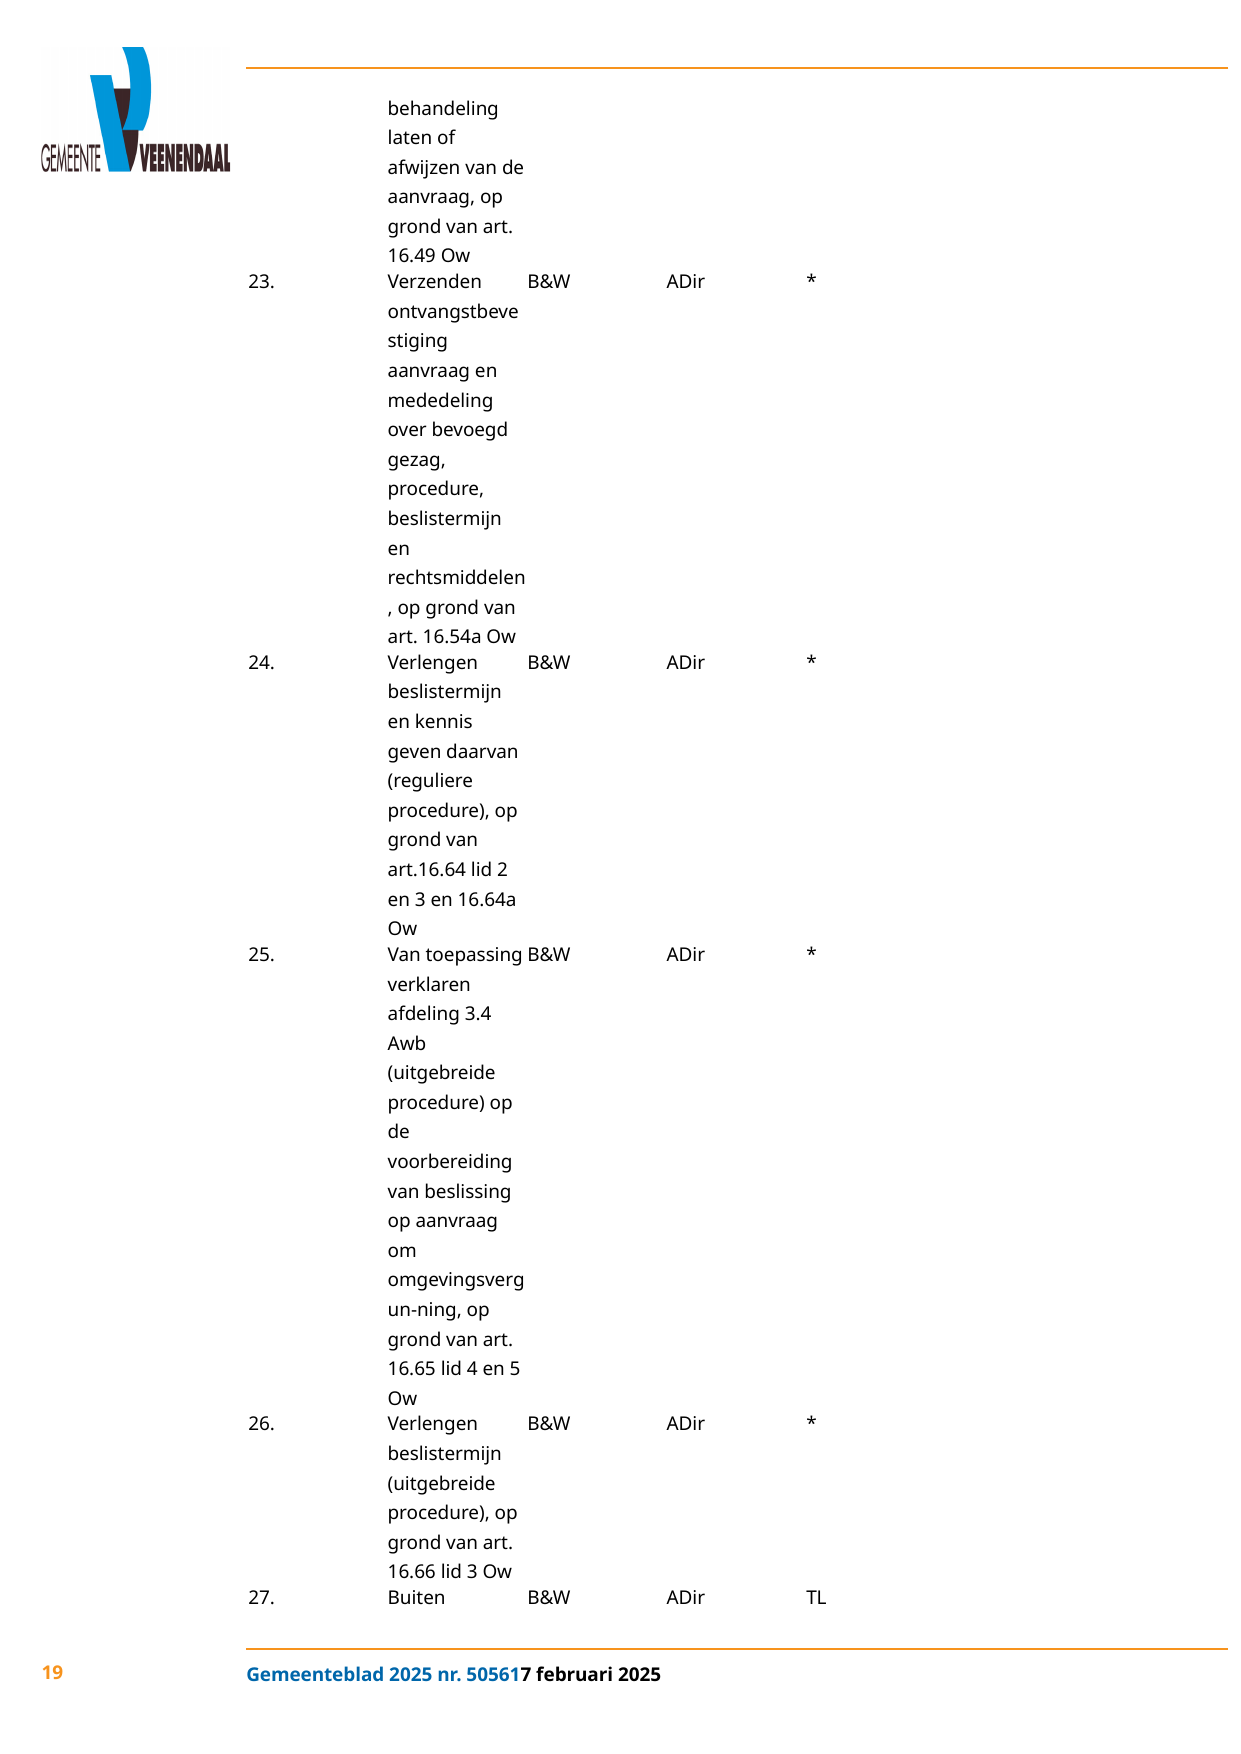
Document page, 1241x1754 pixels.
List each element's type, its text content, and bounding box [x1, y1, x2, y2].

table_cell behandeling laten of afwijzen van de aanvraag, op grond van art. 16.49 Ow [388, 95, 527, 268]
table_cell ADir [666, 1411, 806, 1584]
table_cell [945, 649, 1152, 941]
table_cell * [806, 1411, 945, 1584]
picture [41, 47, 130, 172]
table_cell B&W [527, 1411, 666, 1584]
table_cell ADir [666, 941, 806, 1411]
table_cell * [806, 941, 945, 1411]
table_cell * [806, 649, 945, 941]
table_cell [248, 1411, 387, 1584]
table_cell [248, 95, 387, 268]
table_cell ADir [666, 1584, 806, 1610]
table_cell Van toepassing verklaren afdeling 3.4 Awb (uitgebreide procedure) op de voorbereiding van beslissing op aanvraag om omgevingsvergun-ning, op grond van art. 16.65 lid 4 en 5 Ow [388, 941, 527, 1411]
table_cell Buiten [388, 1584, 527, 1610]
table_cell [945, 941, 1152, 1411]
table_cell ADir [666, 649, 806, 941]
table_cell Verlengen beslistermijn en kennis geven daarvan (reguliere procedure), op grond van art.16.64 lid 2 en 3 en 16.64a Ow [388, 649, 527, 941]
table_cell B&W [527, 941, 666, 1411]
table_cell ADir [666, 269, 806, 649]
table_cell * [806, 269, 945, 649]
table_cell [806, 95, 945, 268]
table_cell TL [806, 1584, 945, 1610]
table_cell [945, 269, 1152, 649]
table_cell [527, 95, 666, 268]
table_cell Verzenden ontvangstbevestiging aanvraag en mededeling over bevoegd gezag, procedure, beslistermijn en rechtsmiddelen, op grond van art. 16.54a Ow [388, 269, 527, 649]
table_cell B&W [527, 269, 666, 649]
picture [123, 47, 231, 172]
table_cell [666, 95, 806, 268]
table_cell [945, 1584, 1152, 1610]
table_cell [248, 649, 387, 941]
table_cell B&W [527, 649, 666, 941]
table_cell Verlengen beslistermijn (uitgebreide procedure), op grond van art. 16.66 lid 3 Ow [388, 1411, 527, 1584]
table_cell [945, 95, 1152, 268]
table_cell [945, 1411, 1152, 1584]
table_cell [248, 269, 387, 649]
table_cell [248, 941, 387, 1411]
table_cell B&W [527, 1584, 666, 1610]
table_cell [248, 1584, 387, 1610]
